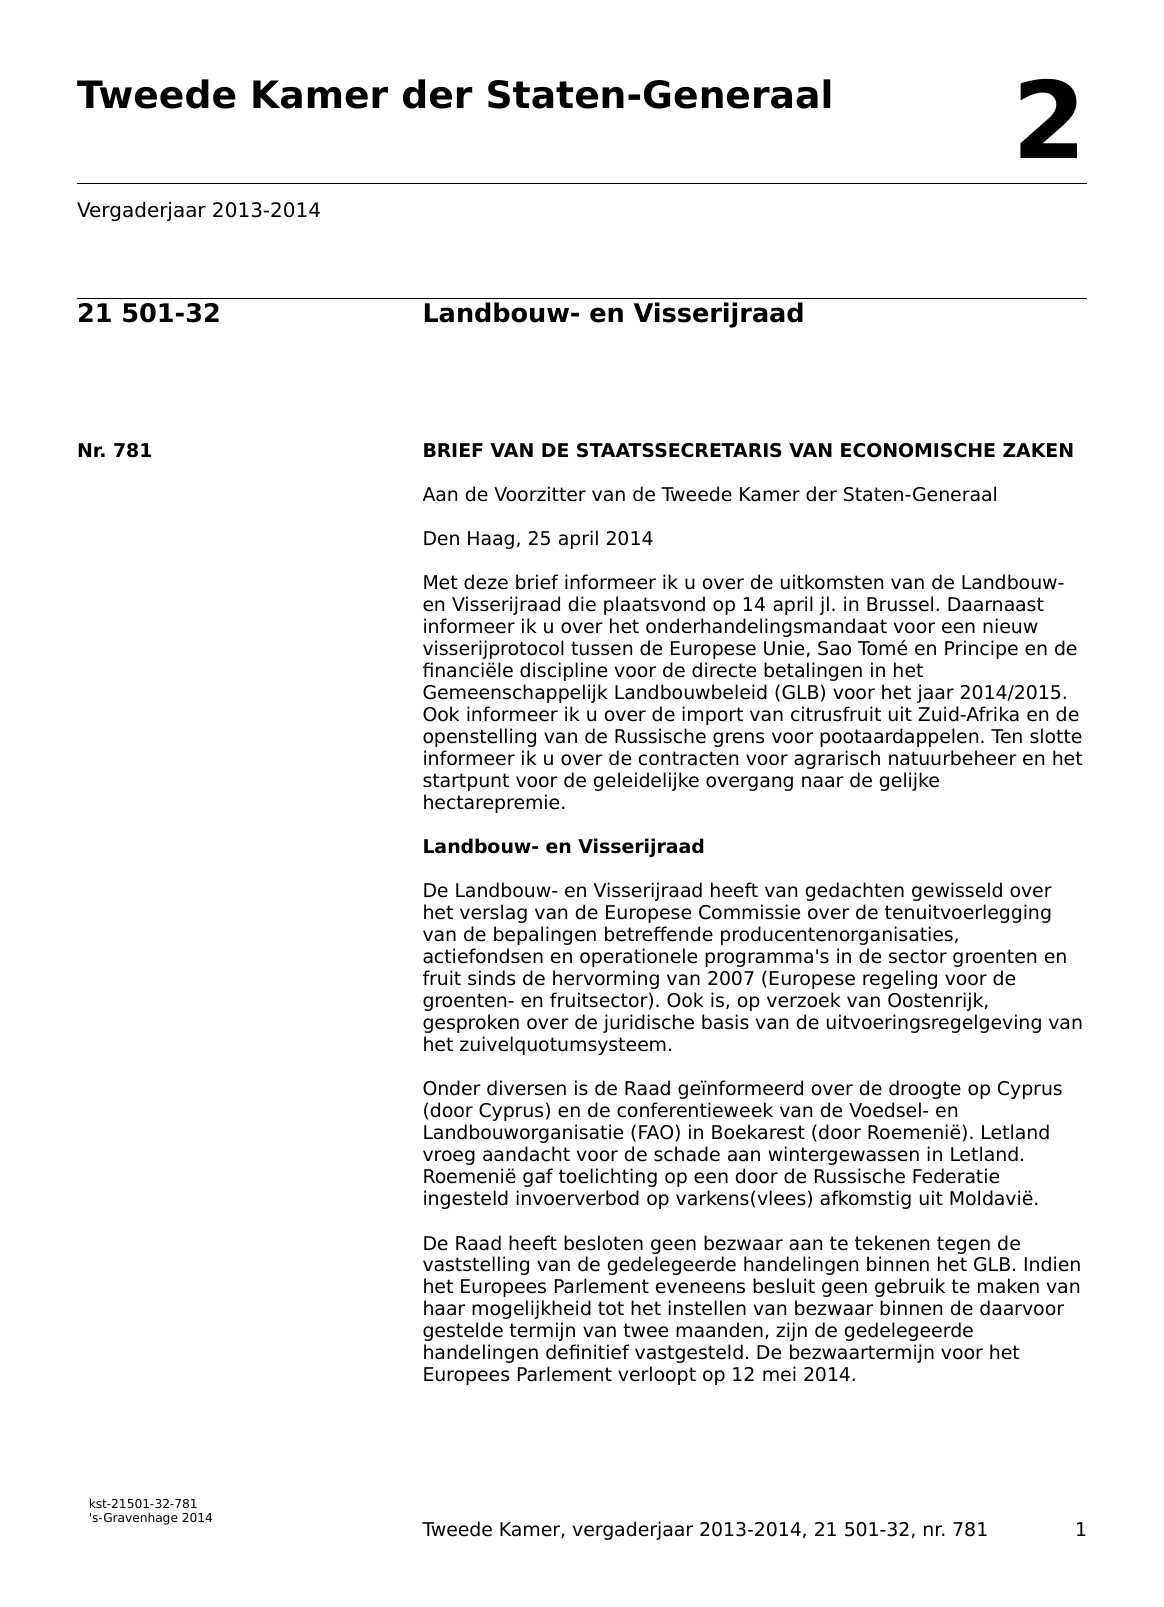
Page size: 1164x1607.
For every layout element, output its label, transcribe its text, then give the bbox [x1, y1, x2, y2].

text De Landbouw- en Visserijraad heeft van gedachten gewisseld over het verslag van de Europese Commissie over de tenuitvoerlegging van de bepalingen betreffende producentenorganisaties, actiefondsen en operationele programma's in de sector groenten en fruit sinds de hervorming van 2007 (Europese regeling voor de groenten- en fruitsector). Ook is, op verzoek van Oostenrijk, gesproken over de juridische basis van de uitvoeringsregelgeving van het zuivelquotumsysteem. [422, 880, 1087, 1056]
subtitle Nr. 781 BRIEF VAN DE STAATSSECRETARIS VAN ECONOMISCHE ZAKEN [77, 440, 1087, 462]
text Onder diversen is de Raad geïnformeerd over de droogte op Cyprus (door Cyprus) en de conferentieweek van de Voedsel- en Landbouworganisatie (FAO) in Boekarest (door Roemenië). Letland vroeg aandacht voor de schade aan wintergewassen in Letland. Roemenië gaf toelichting op een door de Russische Federatie ingesteld invoerverbod op varkens(vlees) afkomstig uit Moldavië. [422, 1078, 1087, 1210]
subtitle 21 501-32 Landbouw- en Visserijraad [77, 299, 1087, 329]
text Aan de Voorzitter van de Tweede Kamer der Staten-Generaal [422, 484, 1087, 506]
text Met deze brief informeer ik u over de uitkomsten van de Landbouw- en Visserijraad die plaatsvond op 14 april jl. in Brussel. Daarnaast informeer ik u over het onderhandelingsmandaat voor een nieuw visserijprotocol tussen de Europese Unie, Sao Tomé en Principe en de financiële discipline voor de directe betalingen in het Gemeenschappelijk Landbouwbeleid (GLB) voor het jaar 2014/2015. Ook informeer ik u over de import van citrusfruit uit Zuid-Afrika en de openstelling van de Russische grens voor pootaardappelen. Ten slotte informeer ik u over de contracten voor agrarisch natuurbeheer en het startpunt voor de geleidelijke overgang naar de gelijke hectarepremie. [422, 572, 1087, 814]
text kst-21501-32-781 [88, 1497, 323, 1511]
text De Raad heeft besloten geen bezwaar aan te tekenen tegen de vaststelling van de gedelegeerde handelingen binnen het GLB. Indien het Europees Parlement eveneens besluit geen gebruik te maken van haar mogelijkheid tot het instellen van bezwaar binnen de daarvoor gestelde termijn van twee maanden, zijn de gedelegeerde handelingen definitief vastgesteld. De bezwaartermijn voor het Europees Parlement verloopt op 12 mei 2014. [422, 1232, 1087, 1386]
text 's-Gravenhage 2014 [88, 1511, 323, 1525]
table_header 2 [886, 59, 1087, 183]
text Den Haag, 25 april 2014 [422, 528, 1087, 550]
subtitle Landbouw- en Visserijraad [422, 836, 1087, 858]
table_header Tweede Kamer der Staten-Generaal [77, 59, 886, 183]
table_cell Vergaderjaar 2013-2014 [77, 184, 1087, 298]
